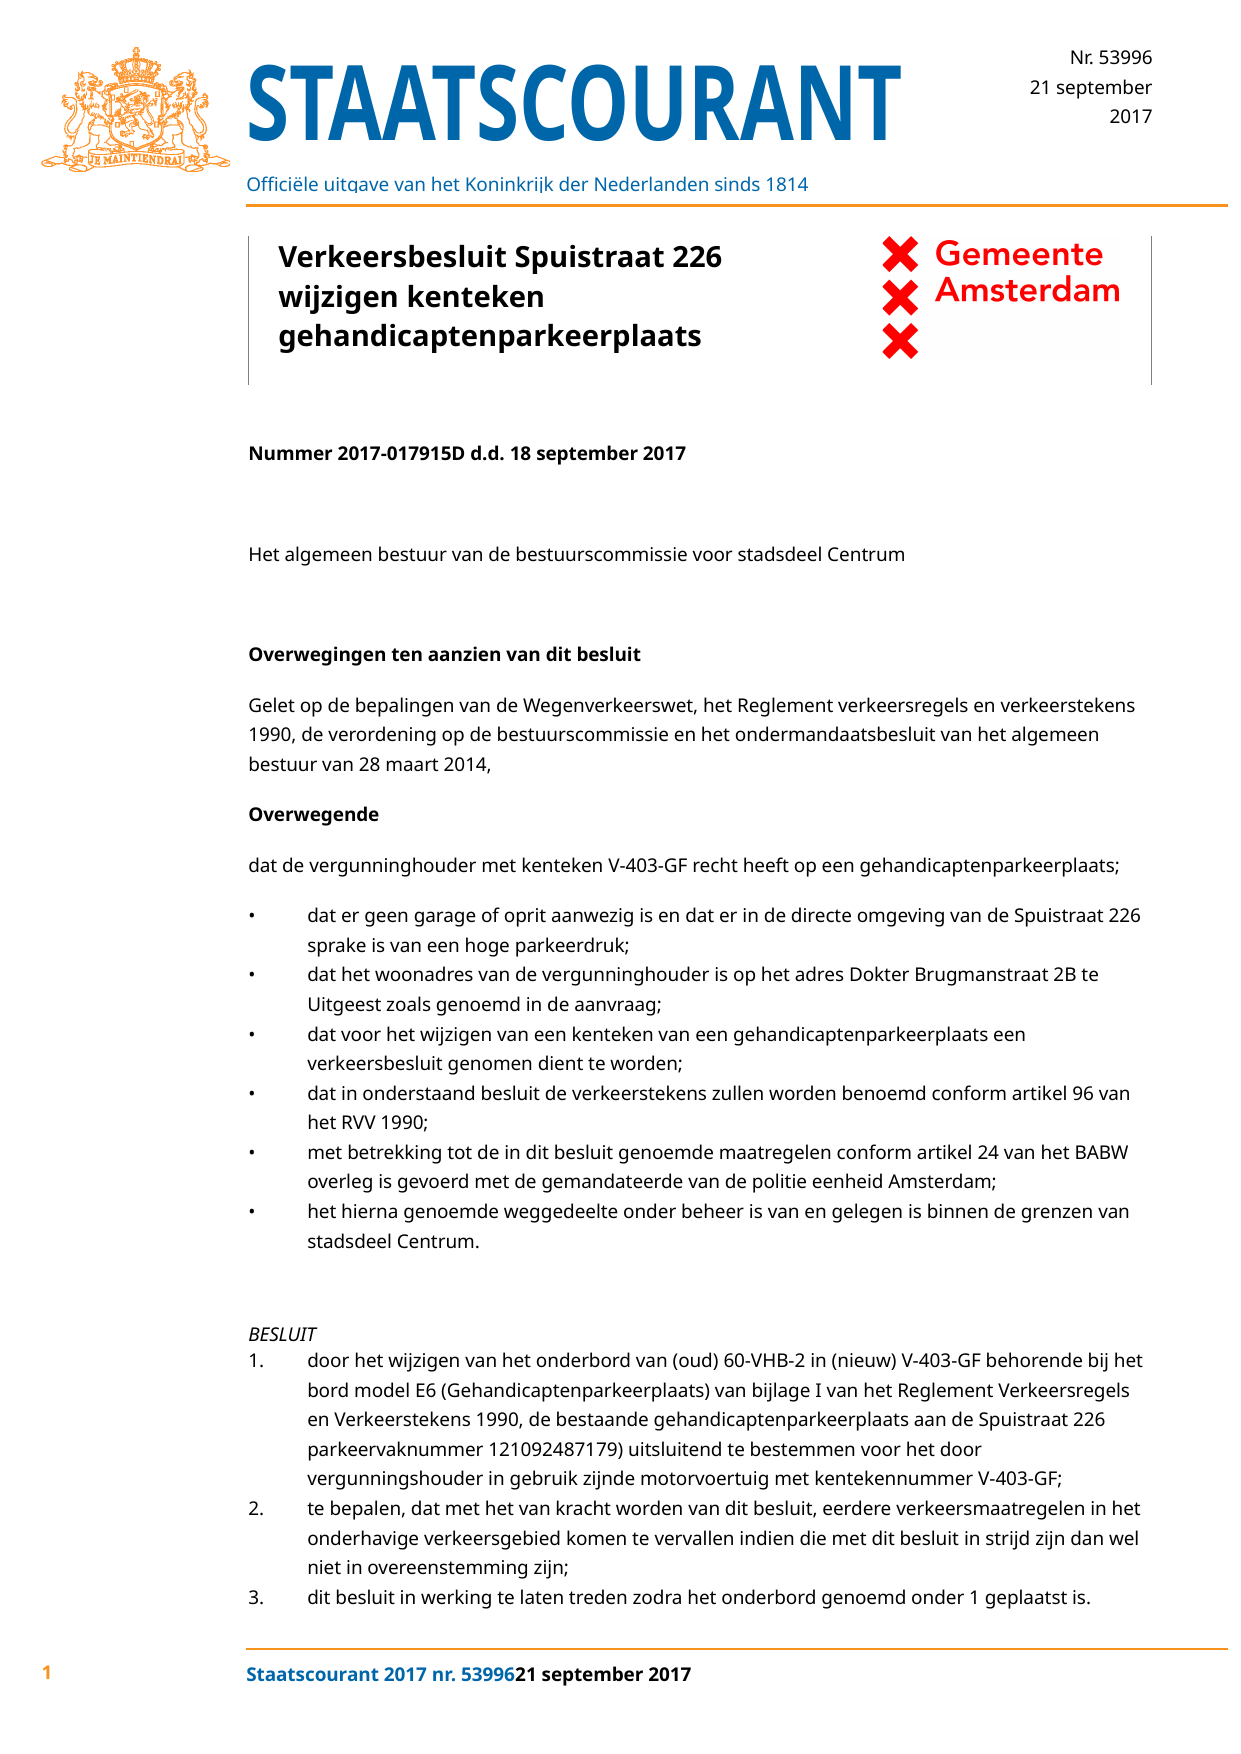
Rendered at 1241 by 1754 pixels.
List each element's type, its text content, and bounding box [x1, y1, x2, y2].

list met betrekking tot de in dit besluit genoemde maatregelen conform artikel 24 van het BABW overleg is gevoerd met de gemandateerde van de politie eenheid Amsterdam; [248, 1139, 1152, 1194]
text Overwegingen ten aanzien van dit besluit [248, 642, 1152, 667]
list dat voor het wijzigen van een kenteken van een gehandicaptenparkeerplaats een verkeersbesluit genomen dient te worden; [248, 1021, 1152, 1076]
text Het algemeen bestuur van de bestuurscommissie voor stadsdeel Centrum [248, 541, 1152, 567]
text BESLUIT [248, 1321, 1152, 1347]
table_header [850, 236, 1151, 385]
text Nummer 2017-017915D d.d. 18 september 2017 [248, 440, 1152, 466]
list dat het woonadres van de vergunninghouder is op het adres Dokter Brugmanstraat 2B te Uitgeest zoals genoemd in de aanvraag; [248, 962, 1152, 1017]
list dit besluit in werking te laten treden zodra het onderbord genoemd onder 1 geplaatst is. [248, 1584, 1152, 1609]
picture [882, 236, 1119, 359]
list het hierna genoemde weggedeelte onder beheer is van en gelegen is binnen de grenzen van stadsdeel Centrum. [248, 1198, 1152, 1254]
list door het wijzigen van het onderbord van (oud) 60-VHB-2 in (nieuw) V-403-GF behorende bij het bord model E6 (Gehandicaptenparkeerplaats) van bijlage I van het Reglement Verkeersregels en Verkeerstekens 1990, de bestaande gehandicaptenparkeerplaats aan de Spuistraat 226 parkeervaknummer 121092487179) uitsluitend te bestemmen voor het door vergunningshouder in gebruik zijnde motorvoertuig met kentekennummer V-403-GF; [248, 1347, 1152, 1491]
text dat de vergunninghouder met kenteken V-403-GF recht heeft op een gehandicaptenparkeerplaats; [248, 852, 1152, 878]
list dat er geen garage of oprit aanwezig is en dat er in de directe omgeving van de Spuistraat 226 sprake is van een hoge parkeerdruk; [248, 902, 1152, 958]
picture [41, 47, 231, 172]
list te bepalen, dat met het van kracht worden van dit besluit, eerdere verkeersmaatregelen in het onderhavige verkeersgebied komen te vervallen indien die met dit besluit in strijd zijn dan wel niet in overeenstemming zijn; [248, 1495, 1152, 1580]
list dat in onderstaand besluit de verkeerstekens zullen worden benoemd conform artikel 96 van het RVV 1990; [248, 1080, 1152, 1135]
table_header Verkeersbesluit Spuistraat 226 wijzigen kenteken gehandicaptenparkeerplaats [249, 236, 850, 385]
text Gelet op de bepalingen van de Wegenverkeerswet, het Reglement verkeersregels en verkeerstekens 1990, de verordening op de bestuurscommissie en het ondermandaatsbesluit van het algemeen bestuur van 28 maart 2014, [248, 692, 1152, 777]
text Overwegende [248, 802, 1152, 827]
